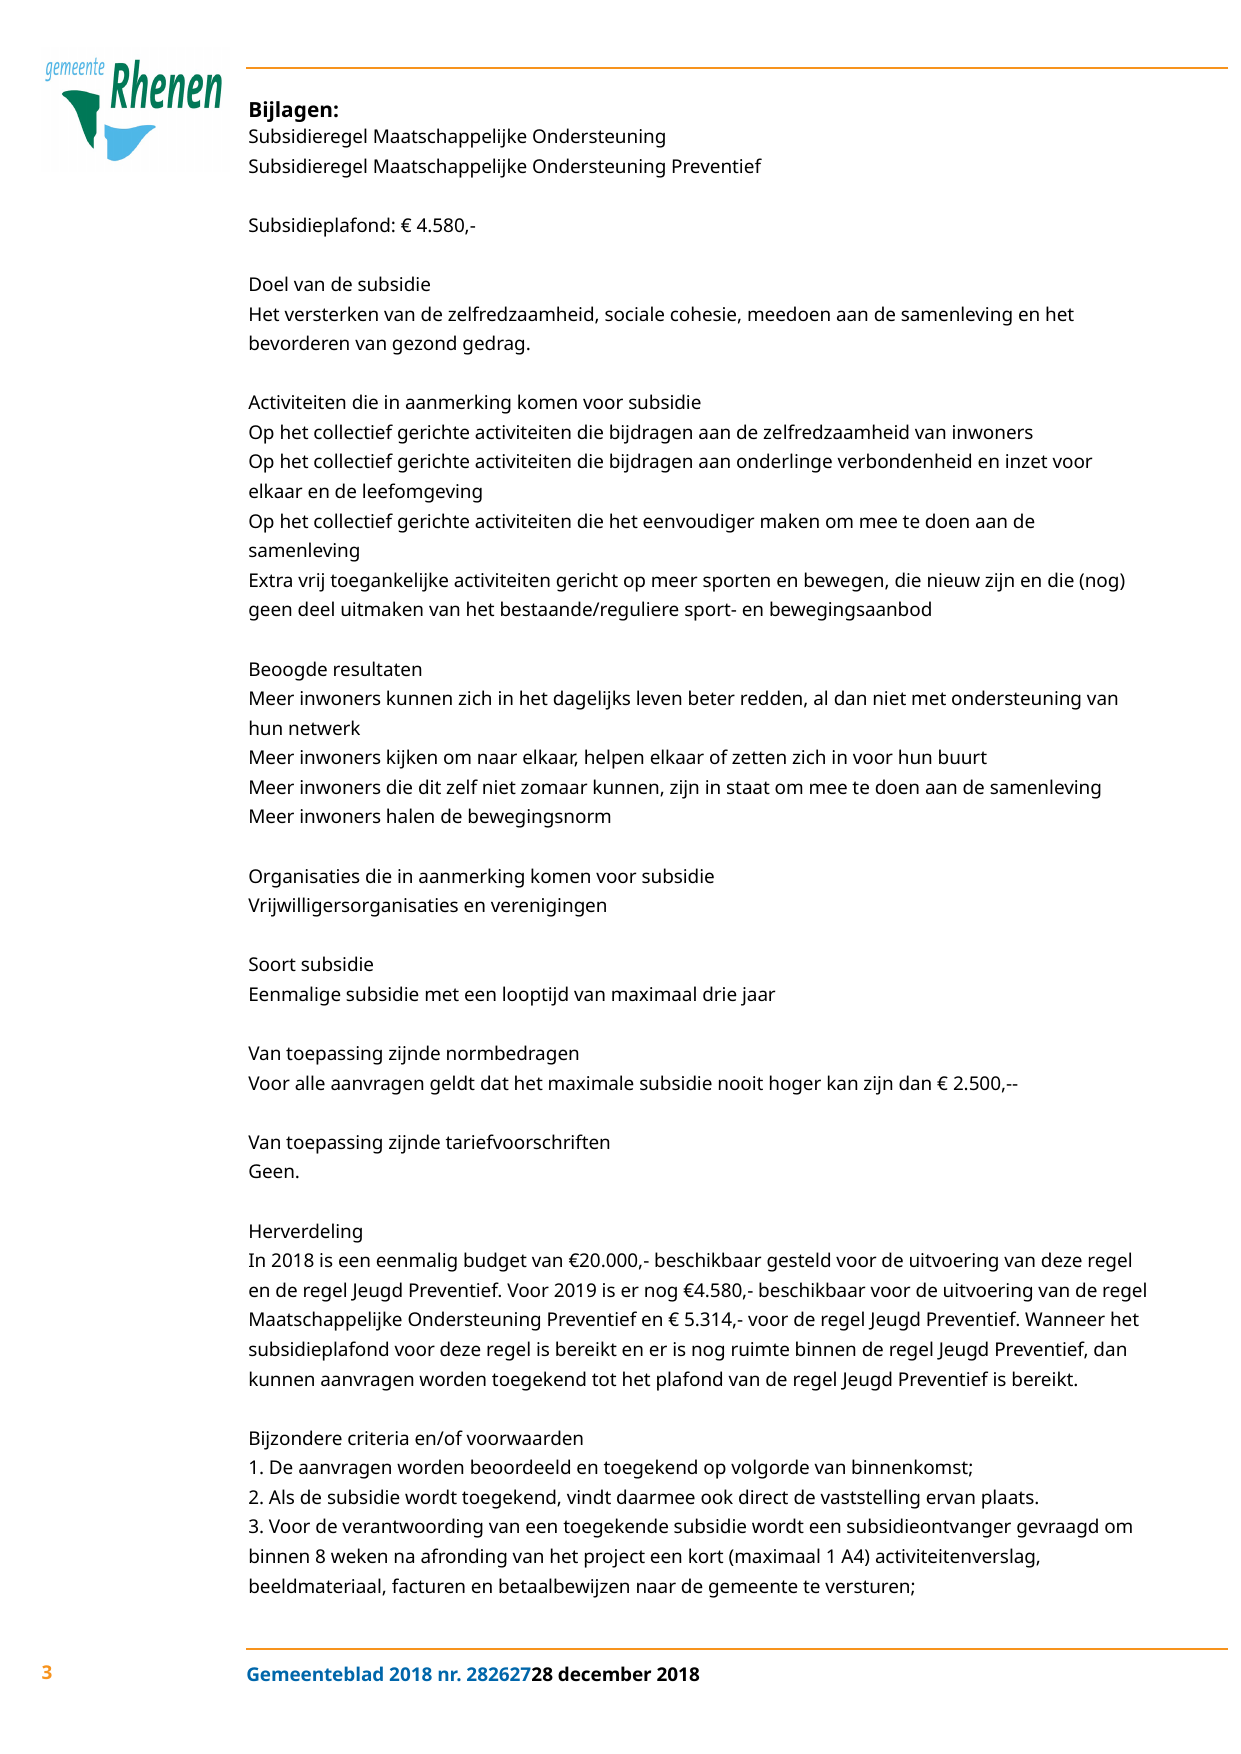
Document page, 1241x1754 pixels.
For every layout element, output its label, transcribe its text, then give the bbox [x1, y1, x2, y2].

text Meer inwoners kijken om naar elkaar, helpen elkaar of zetten zich in voor hun buurt [248, 744, 1152, 770]
text Geen. [248, 1159, 1152, 1184]
text Subsidieregel Maatschappelijke Ondersteuning [248, 123, 1152, 149]
text 3. Voor de verantwoording van een toegekende subsidie wordt een subsidieontvanger gevraagd om binnen 8 weken na afronding van het project een kort (maximaal 1 A4) activiteitenverslag, beeldmateriaal, facturen en betaalbewijzen naar de gemeente te versturen; [248, 1514, 1152, 1599]
text Bijzondere criteria en/of voorwaarden [248, 1425, 1152, 1451]
text Op het collectief gerichte activiteiten die het eenvoudiger maken om mee te doen aan de samenleving [248, 508, 1152, 563]
text Subsidieplafond: € 4.580,- [248, 212, 1152, 238]
text Meer inwoners kunnen zich in het dagelijks leven beter redden, al dan niet met ondersteuning van hun netwerk [248, 685, 1152, 741]
text 2. Als de subsidie wordt toegekend, vindt daarmee ook direct de vaststelling ervan plaats. [248, 1484, 1152, 1510]
text 1. De aanvragen worden beoordeeld en toegekend op volgorde van binnenkomst; [248, 1454, 1152, 1480]
text Meer inwoners die dit zelf niet zomaar kunnen, zijn in staat om mee te doen aan de samenleving [248, 774, 1152, 800]
text Het versterken van de zelfredzaamheid, sociale cohesie, meedoen aan de samenleving en het bevorderen van gezond gedrag. [248, 301, 1152, 356]
text Herverdeling [248, 1218, 1152, 1244]
text Op het collectief gerichte activiteiten die bijdragen aan onderlinge verbondenheid en inzet voor elkaar en de leefomgeving [248, 449, 1152, 504]
text Bijlagen: [248, 95, 1152, 123]
text Organisaties die in aanmerking komen voor subsidie [248, 863, 1152, 889]
text Op het collectief gerichte activiteiten die bijdragen aan de zelfredzaamheid van inwoners [248, 419, 1152, 445]
text Doel van de subsidie [248, 271, 1152, 297]
text Eenmalige subsidie met een looptijd van maximaal drie jaar [248, 981, 1152, 1007]
text Subsidieregel Maatschappelijke Ondersteuning Preventief [248, 153, 1152, 179]
picture [41, 47, 231, 172]
text In 2018 is een eenmalig budget van €20.000,- beschikbaar gesteld voor de uitvoering van deze regel en de regel Jeugd Preventief. Voor 2019 is er nog €4.580,- beschikbaar voor de uitvoering van de regel Maatschappelijke Ondersteuning Preventief en € 5.314,- voor de regel Jeugd Preventief. Wanneer het subsidieplafond voor deze regel is bereikt en er is nog ruimte binnen de regel Jeugd Preventief, dan kunnen aanvragen worden toegekend tot het plafond van de regel Jeugd Preventief is bereikt. [248, 1247, 1152, 1392]
text Van toepassing zijnde normbedragen [248, 1040, 1152, 1066]
text Soort subsidie [248, 952, 1152, 977]
text Van toepassing zijnde tariefvoorschriften [248, 1129, 1152, 1155]
text Vrijwilligersorganisaties en verenigingen [248, 892, 1152, 918]
text Meer inwoners halen de bewegingsnorm [248, 804, 1152, 829]
text Beoogde resultaten [248, 656, 1152, 682]
text Activiteiten die in aanmerking komen voor subsidie [248, 389, 1152, 415]
text Extra vrij toegankelijke activiteiten gericht op meer sporten en bewegen, die nieuw zijn en die (nog) geen deel uitmaken van het bestaande/reguliere sport- en bewegingsaanbod [248, 567, 1152, 622]
text Voor alle aanvragen geldt dat het maximale subsidie nooit hoger kan zijn dan € 2.500,-- [248, 1070, 1152, 1096]
